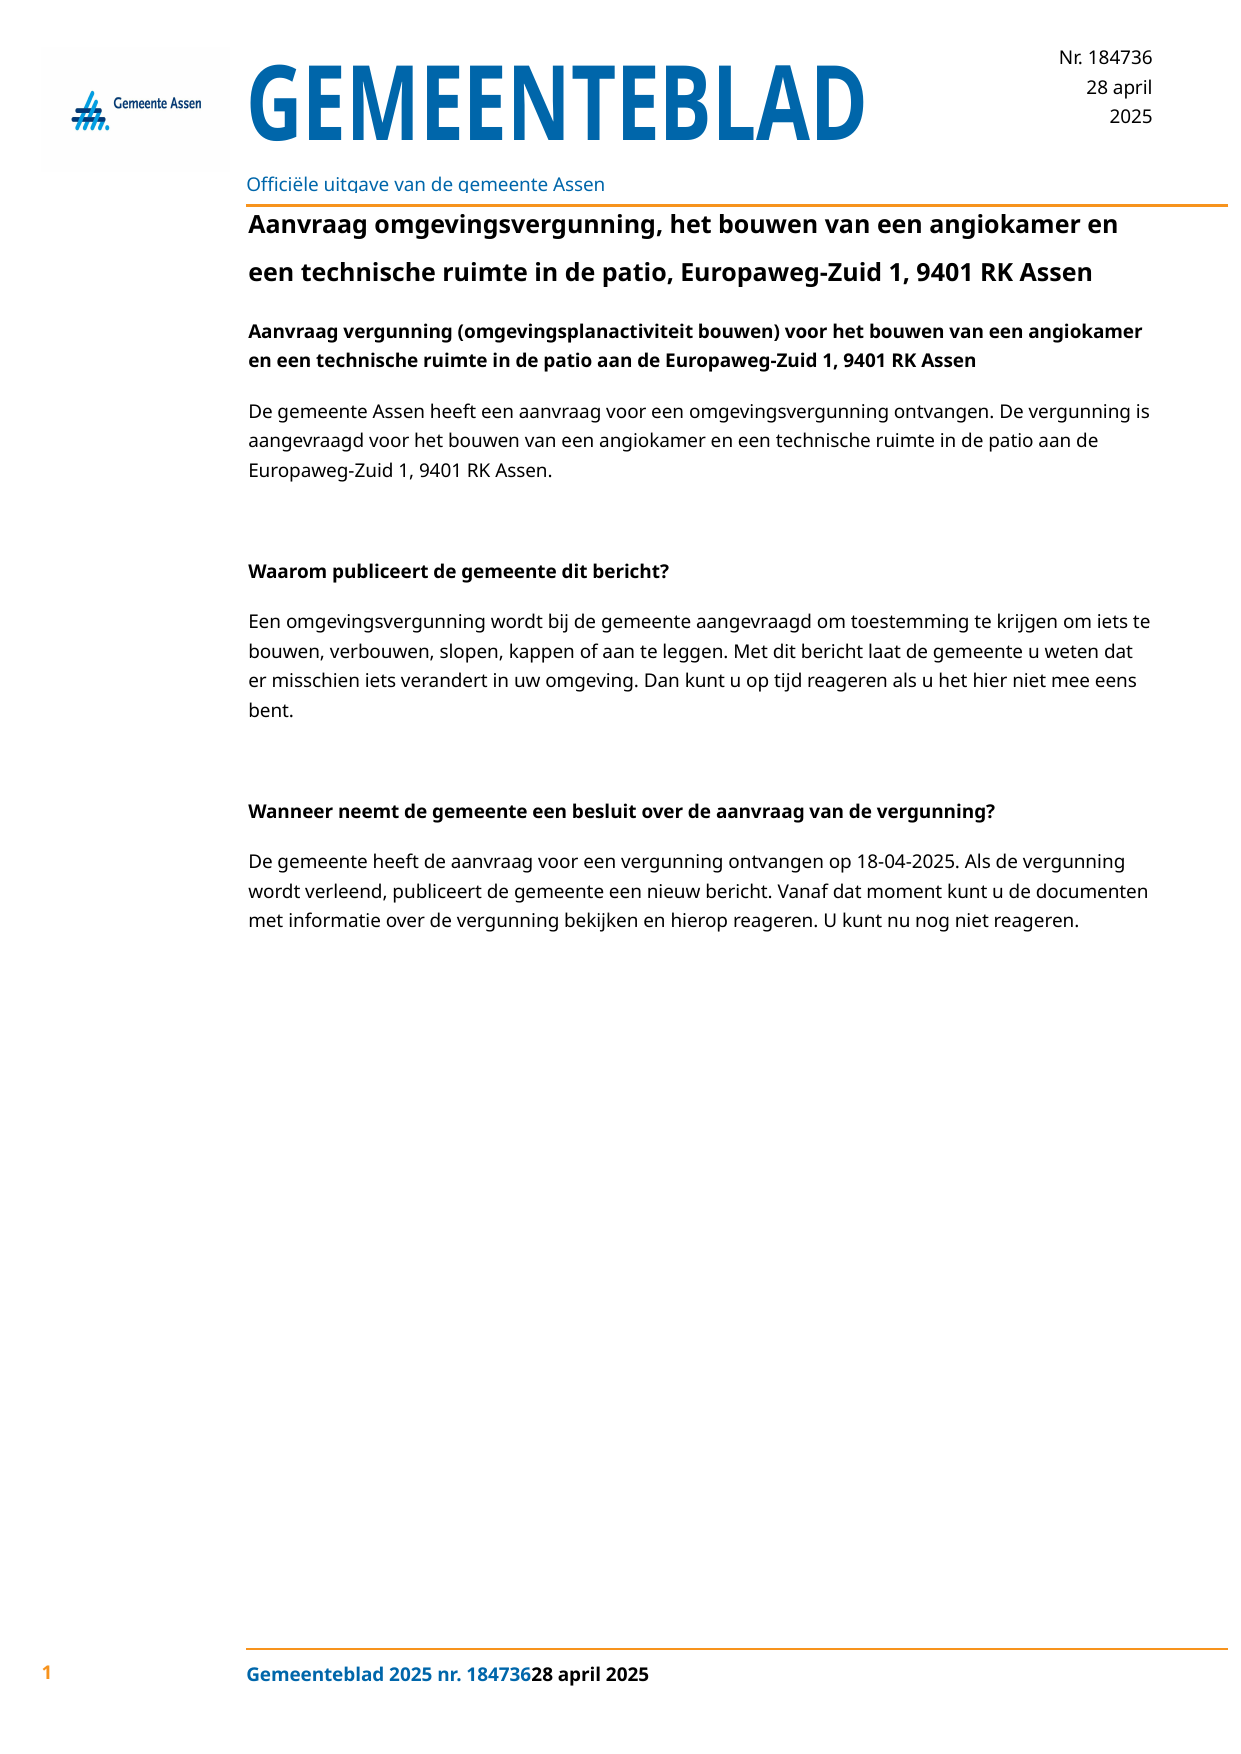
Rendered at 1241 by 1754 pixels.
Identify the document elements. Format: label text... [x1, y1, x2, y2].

text Aanvraag vergunning (omgevingsplanactiviteit bouwen) voor het bouwen van een angiokamer en een technische ruimte in de patio aan de Europaweg-Zuid 1, 9401 RK Assen [248, 318, 1152, 373]
text Een omgevingsvergunning wordt bij de gemeente aangevraagd om toestemming te krijgen om iets te bouwen, verbouwen, slopen, kappen of aan te leggen. Met dit bericht laat de gemeente u weten dat er misschien iets verandert in uw omgeving. Dan kunt u op tijd reageren als u het hier niet mee eens bent. [248, 608, 1152, 723]
text Aanvraag omgevingsvergunning, het bouwen van een angiokamer en een technische ruimte in de patio, Europaweg-Zuid 1, 9401 RK Assen [248, 207, 1152, 288]
picture [41, 47, 231, 172]
text Waarom publiceert de gemeente dit bericht? [248, 558, 1152, 584]
text Wanneer neemt de gemeente een besluit over de aanvraag van de vergunning? [248, 798, 1152, 824]
text De gemeente heeft de aanvraag voor een vergunning ontvangen op 18-04-2025. Als de vergunning wordt verleend, publiceert de gemeente een nieuw bericht. Vanaf dat moment kunt u de documenten met informatie over de vergunning bekijken en hierop reageren. U kunt nu nog niet reageren. [248, 848, 1152, 933]
text De gemeente Assen heeft een aanvraag voor een omgevingsvergunning ontvangen. De vergunning is aangevraagd voor het bouwen van een angiokamer en een technische ruimte in de patio aan de Europaweg-Zuid 1, 9401 RK Assen. [248, 398, 1152, 483]
